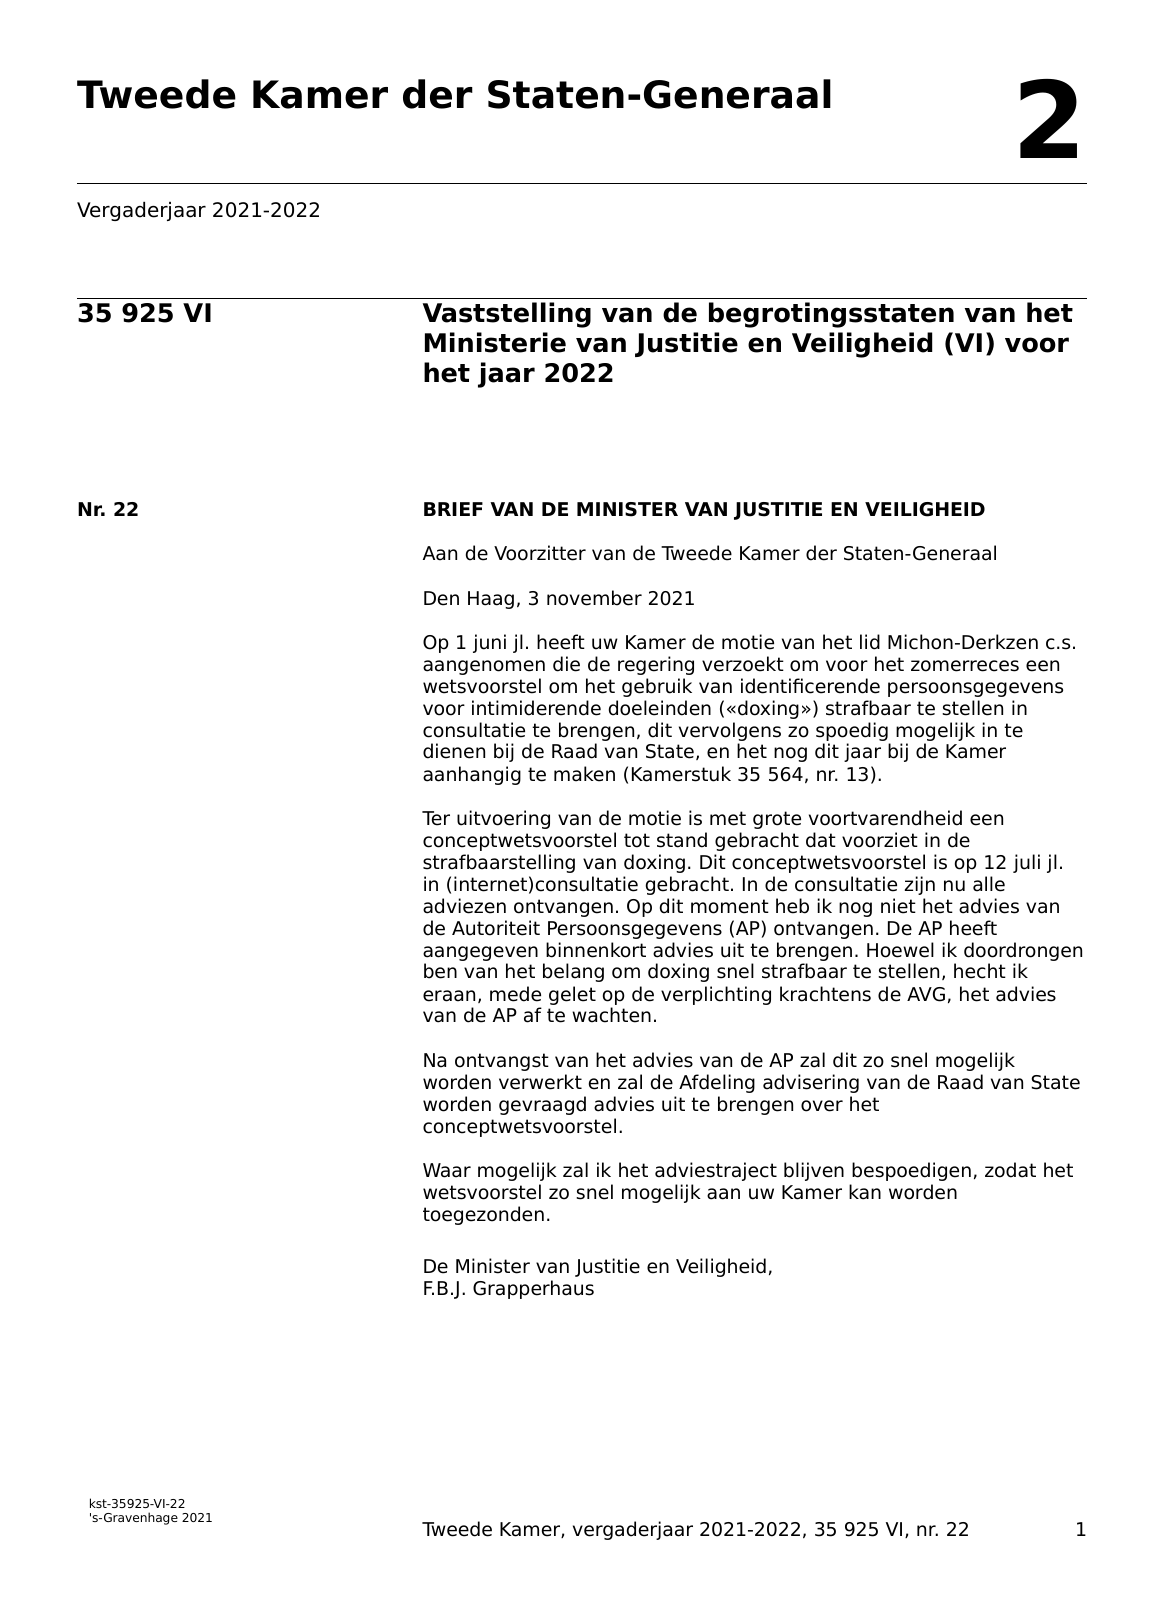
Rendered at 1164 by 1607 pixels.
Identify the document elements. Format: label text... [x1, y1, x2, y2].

table_header Tweede Kamer der Staten-Generaal [77, 59, 886, 183]
text Op 1 juni jl. heeft uw Kamer de motie van het lid Michon-Derkzen c.s. aangenomen die de regering verzoekt om voor het zomerreces een wetsvoorstel om het gebruik van identificerende persoonsgegevens voor intimiderende doeleinden («doxing») strafbaar te stellen in consultatie te brengen, dit vervolgens zo spoedig mogelijk in te dienen bij de Raad van State, en het nog dit jaar bij de Kamer aanhangig te maken (Kamerstuk 35 564, nr. 13). [422, 632, 1087, 785]
text kst-35925-VI-22 [88, 1497, 323, 1511]
text De Minister van Justitie en Veiligheid, F.B.J. Grapperhaus [422, 1256, 1087, 1299]
subtitle 35 925 VI Vaststelling van de begrotingsstaten van het Ministerie van Justitie en Veiligheid (VI) voor het jaar 2022 [77, 299, 1087, 388]
text Ter uitvoering van de motie is met grote voortvarendheid een conceptwetsvoorstel tot stand gebracht dat voorziet in de strafbaarstelling van doxing. Dit conceptwetsvoorstel is op 12 juli jl. in (internet)consultatie gebracht. In de consultatie zijn nu alle adviezen ontvangen. Op dit moment heb ik nog niet het advies van de Autoriteit Persoonsgegevens (AP) ontvangen. De AP heeft aangegeven binnenkort advies uit te brengen. Hoewel ik doordrongen ben van het belang om doxing snel strafbaar te stellen, hecht ik eraan, mede gelet op de verplichting krachtens de AVG, het advies van de AP af te wachten. [422, 808, 1087, 1027]
table_cell Vergaderjaar 2021-2022 [77, 184, 1087, 298]
text Aan de Voorzitter van de Tweede Kamer der Staten-Generaal [422, 543, 1087, 565]
text Na ontvangst van het advies van de AP zal dit zo snel mogelijk worden verwerkt en zal de Afdeling advisering van de Raad van State worden gevraagd advies uit te brengen over het conceptwetsvoorstel. [422, 1049, 1087, 1137]
text Waar mogelijk zal ik het adviestraject blijven bespoedigen, zodat het wetsvoorstel zo snel mogelijk aan uw Kamer kan worden toegezonden. [422, 1160, 1087, 1226]
text Den Haag, 3 november 2021 [422, 587, 1087, 609]
text 's-Gravenhage 2021 [88, 1511, 323, 1525]
table_header 2 [886, 59, 1087, 183]
subtitle Nr. 22 BRIEF VAN DE MINISTER VAN JUSTITIE EN VEILIGHEID [77, 499, 1087, 521]
